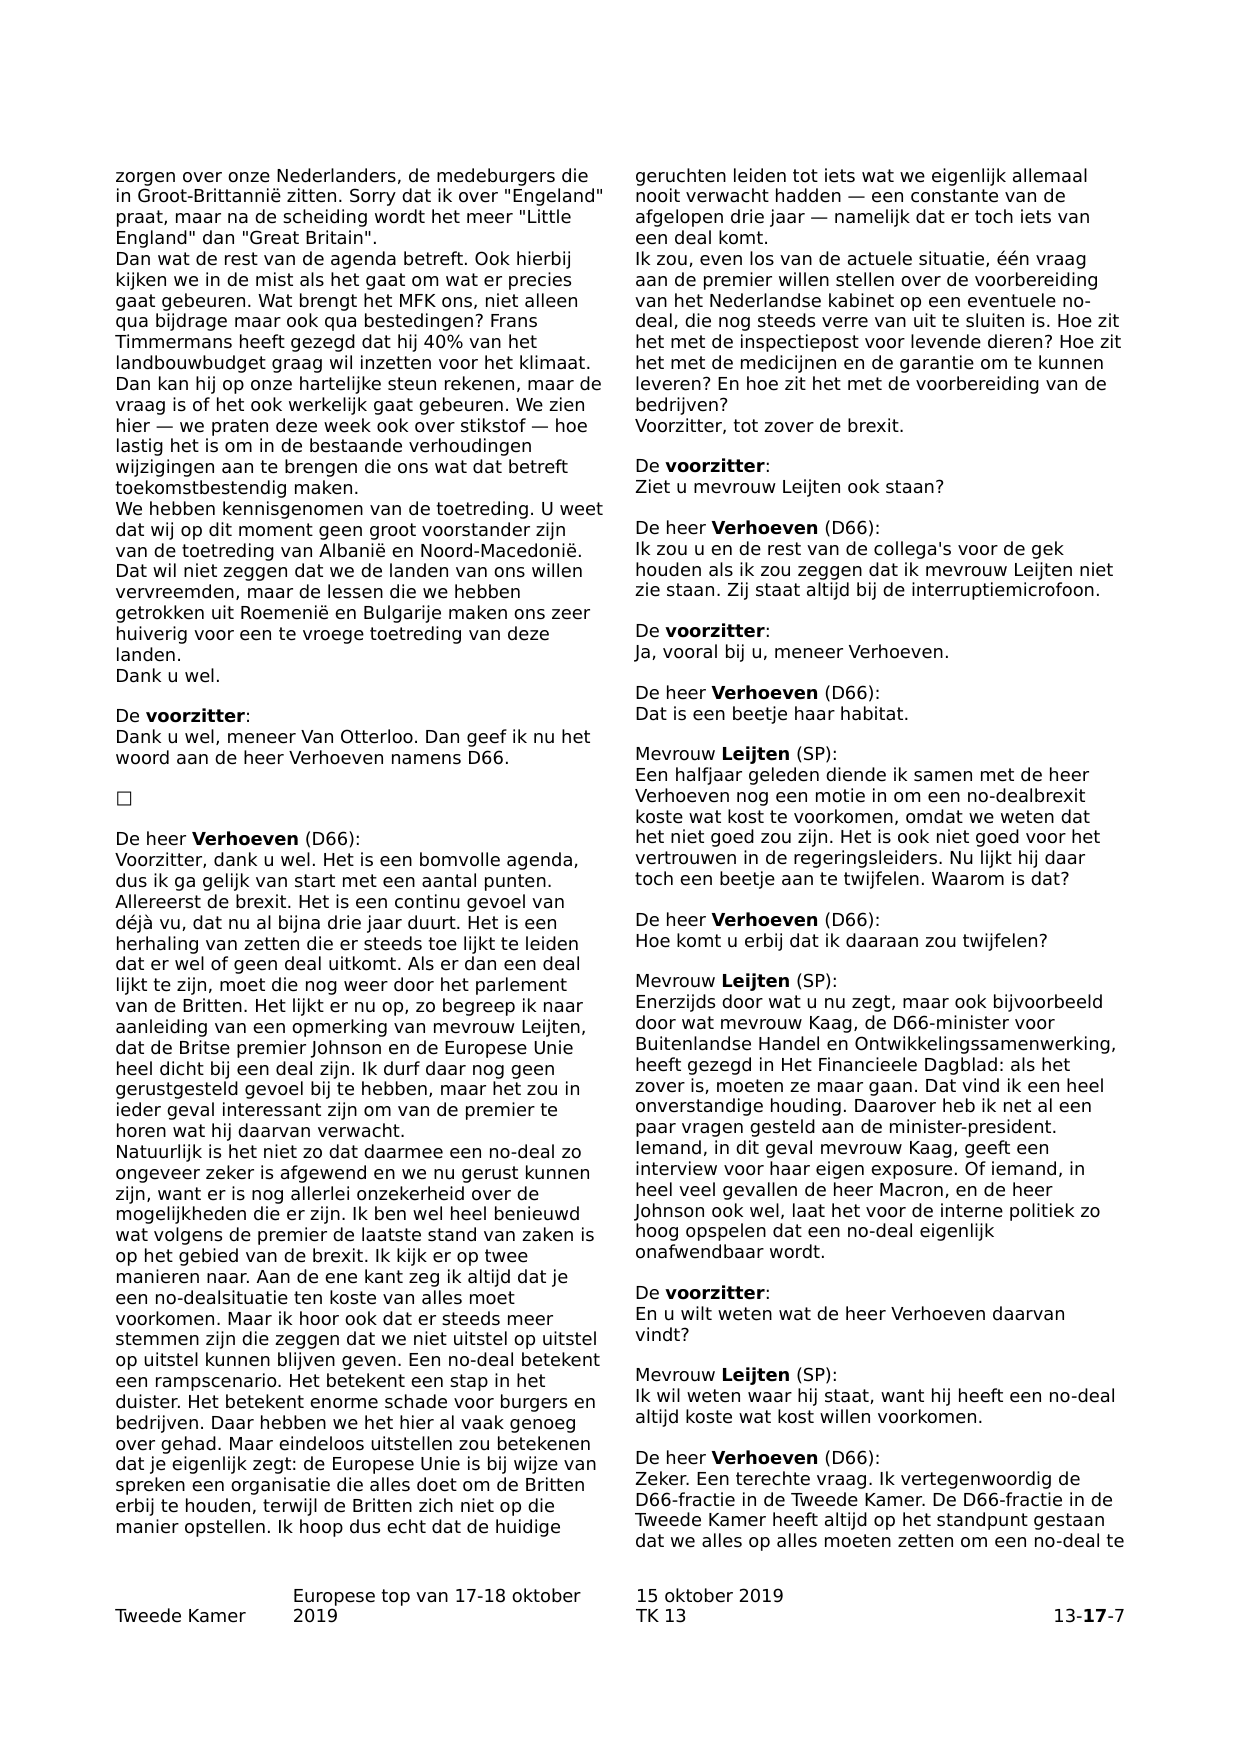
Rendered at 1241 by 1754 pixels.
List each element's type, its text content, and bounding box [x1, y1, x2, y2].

text We hebben kennisgenomen van de toetreding. U weet dat wij op dit moment geen groot voorstander zijn van de toetreding van Albanië en Noord-Macedonië. Dat wil niet zeggen dat we de landen van ons willen vervreemden, maar de lessen die we hebben getrokken uit Roemenië en Bulgarije maken ons zeer huiverig voor een te vroege toetreding van deze landen. [115, 499, 605, 665]
text De heer Verhoeven (D66): [635, 1448, 1125, 1468]
text De heer Verhoeven (D66): [635, 682, 1125, 703]
text De voorzitter: [635, 1283, 1125, 1304]
text De voorzitter: [635, 456, 1125, 477]
text Voorzitter, dank u wel. Het is een bomvolle agenda, dus ik ga gelijk van start met een aantal punten. Allereerst de brexit. Het is een continu gevoel van déjà vu, dat nu al bijna drie jaar duurt. Het is een herhaling van zetten die er steeds toe lijkt te leiden dat er wel of geen deal uitkomt. Als er dan een deal lijkt te zijn, moet die nog weer door het parlement van de Britten. Het lijkt er nu op, zo begreep ik naar aanleiding van een opmerking van mevrouw Leijten, dat de Britse premier Johnson en de Europese Unie heel dicht bij een deal zijn. Ik durf daar nog geen gerustgesteld gevoel bij te hebben, maar het zou in ieder geval interessant zijn om van de premier te horen wat hij daarvan verwacht. [115, 850, 605, 1142]
text En u wilt weten wat de heer Verhoeven daarvan vindt? [635, 1304, 1125, 1345]
text Natuurlijk is het niet zo dat daarmee een no-deal zo ongeveer zeker is afgewend en we nu gerust kunnen zijn, want er is nog allerlei onzekerheid over de mogelijkheden die er zijn. Ik ben wel heel benieuwd wat volgens de premier de laatste stand van zaken is op het gebied van de brexit. Ik kijk er op twee manieren naar. Aan de ene kant zeg ik altijd dat je een no-dealsituatie ten koste van alles moet voorkomen. Maar ik hoor ook dat er steeds meer stemmen zijn die zeggen dat we niet uitstel op uitstel op uitstel kunnen blijven geven. Een no-deal betekent een rampscenario. Het betekent een stap in het duister. Het betekent enorme schade voor burgers en bedrijven. Daar hebben we het hier al vaak genoeg over gehad. Maar eindeloos uitstellen zou betekenen dat je eigenlijk zegt: de Europese Unie is bij wijze van spreken een organisatie die alles doet om de Britten erbij te houden, terwijl de Britten zich niet op die manier opstellen. Ik hoop dus echt dat de huidige [115, 1142, 605, 1537]
text De heer Verhoeven (D66): [635, 910, 1125, 931]
text geruchten leiden tot iets wat we eigenlijk allemaal nooit verwacht hadden — een constante van de afgelopen drie jaar — namelijk dat er toch iets van een deal komt. [635, 165, 1125, 249]
text Mevrouw Leijten (SP): [635, 744, 1125, 765]
text Dat is een beetje haar habitat. [635, 703, 1125, 724]
text Hoe komt u erbij dat ik daaraan zou twijfelen? [635, 931, 1125, 951]
text Dank u wel. [115, 665, 605, 686]
text De voorzitter: [635, 621, 1125, 642]
text Ziet u mevrouw Leijten ook staan? [635, 477, 1125, 498]
text Ik wil weten waar hij staat, want hij heeft een no-deal altijd koste wat kost willen voorkomen. [635, 1386, 1125, 1428]
text Dank u wel, meneer Van Otterloo. Dan geef ik nu het woord aan de heer Verhoeven namens D66. [115, 727, 605, 768]
text De heer Verhoeven (D66): [115, 829, 605, 850]
text Zeker. Een terechte vraag. Ik vertegenwoordig de D66-fractie in de Tweede Kamer. De D66-fractie in de Tweede Kamer heeft altijd op het standpunt gestaan dat we alles op alles moeten zetten om een no-deal te [635, 1468, 1125, 1552]
text De voorzitter: [115, 706, 605, 727]
text Dan wat de rest van de agenda betreft. Ook hierbij kijken we in de mist als het gaat om wat er precies gaat gebeuren. Wat brengt het MFK ons, niet alleen qua bijdrage maar ook qua bestedingen? Frans Timmermans heeft gezegd dat hij 40% van het landbouwbudget graag wil inzetten voor het klimaat. Dan kan hij op onze hartelijke steun rekenen, maar de vraag is of het ook werkelijk gaat gebeuren. We zien hier — we praten deze week ook over stikstof — hoe lastig het is om in de bestaande verhoudingen wijzigingen aan te brengen die ons wat dat betreft toekomstbestendig maken. [115, 249, 605, 499]
text Ik zou, even los van de actuele situatie, één vraag aan de premier willen stellen over de voorbereiding van het Nederlandse kabinet op een eventuele no-deal, die nog steeds verre van uit te sluiten is. Hoe zit het met de inspectiepost voor levende dieren? Hoe zit het met de medicijnen en de garantie om te kunnen leveren? En hoe zit het met de voorbereiding van de bedrijven? [635, 249, 1125, 415]
text zorgen over onze Nederlanders, de medeburgers die in Groot-Brittannië zitten. Sorry dat ik over "Engeland" praat, maar na de scheiding wordt het meer "Little England" dan "Great Britain". [115, 165, 605, 249]
text ⬜ [115, 788, 605, 809]
text Enerzijds door wat u nu zegt, maar ook bijvoorbeeld door wat mevrouw Kaag, de D66-minister voor Buitenlandse Handel en Ontwikkelingssamenwerking, heeft gezegd in Het Financieele Dagblad: als het zover is, moeten ze maar gaan. Dat vind ik een heel onverstandige houding. Daarover heb ik net al een paar vragen gesteld aan de minister-president. Iemand, in dit geval mevrouw Kaag, geeft een interview voor haar eigen exposure. Of iemand, in heel veel gevallen de heer Macron, en de heer Johnson ook wel, laat het voor de interne politiek zo hoog opspelen dat een no-deal eigenlijk onafwendbaar wordt. [635, 992, 1125, 1263]
text Mevrouw Leijten (SP): [635, 1365, 1125, 1386]
text De heer Verhoeven (D66): [635, 518, 1125, 538]
text Ja, vooral bij u, meneer Verhoeven. [635, 642, 1125, 662]
text Mevrouw Leijten (SP): [635, 971, 1125, 992]
text Een halfjaar geleden diende ik samen met de heer Verhoeven nog een motie in om een no-dealbrexit koste wat kost te voorkomen, omdat we weten dat het niet goed zou zijn. Het is ook niet goed voor het vertrouwen in de regeringsleiders. Nu lijkt hij daar toch een beetje aan te twijfelen. Waarom is dat? [635, 765, 1125, 890]
text Ik zou u en de rest van de collega's voor de gek houden als ik zou zeggen dat ik mevrouw Leijten niet zie staan. Zij staat altijd bij de interruptiemicrofoon. [635, 538, 1125, 601]
text Voorzitter, tot zover de brexit. [635, 415, 1125, 436]
